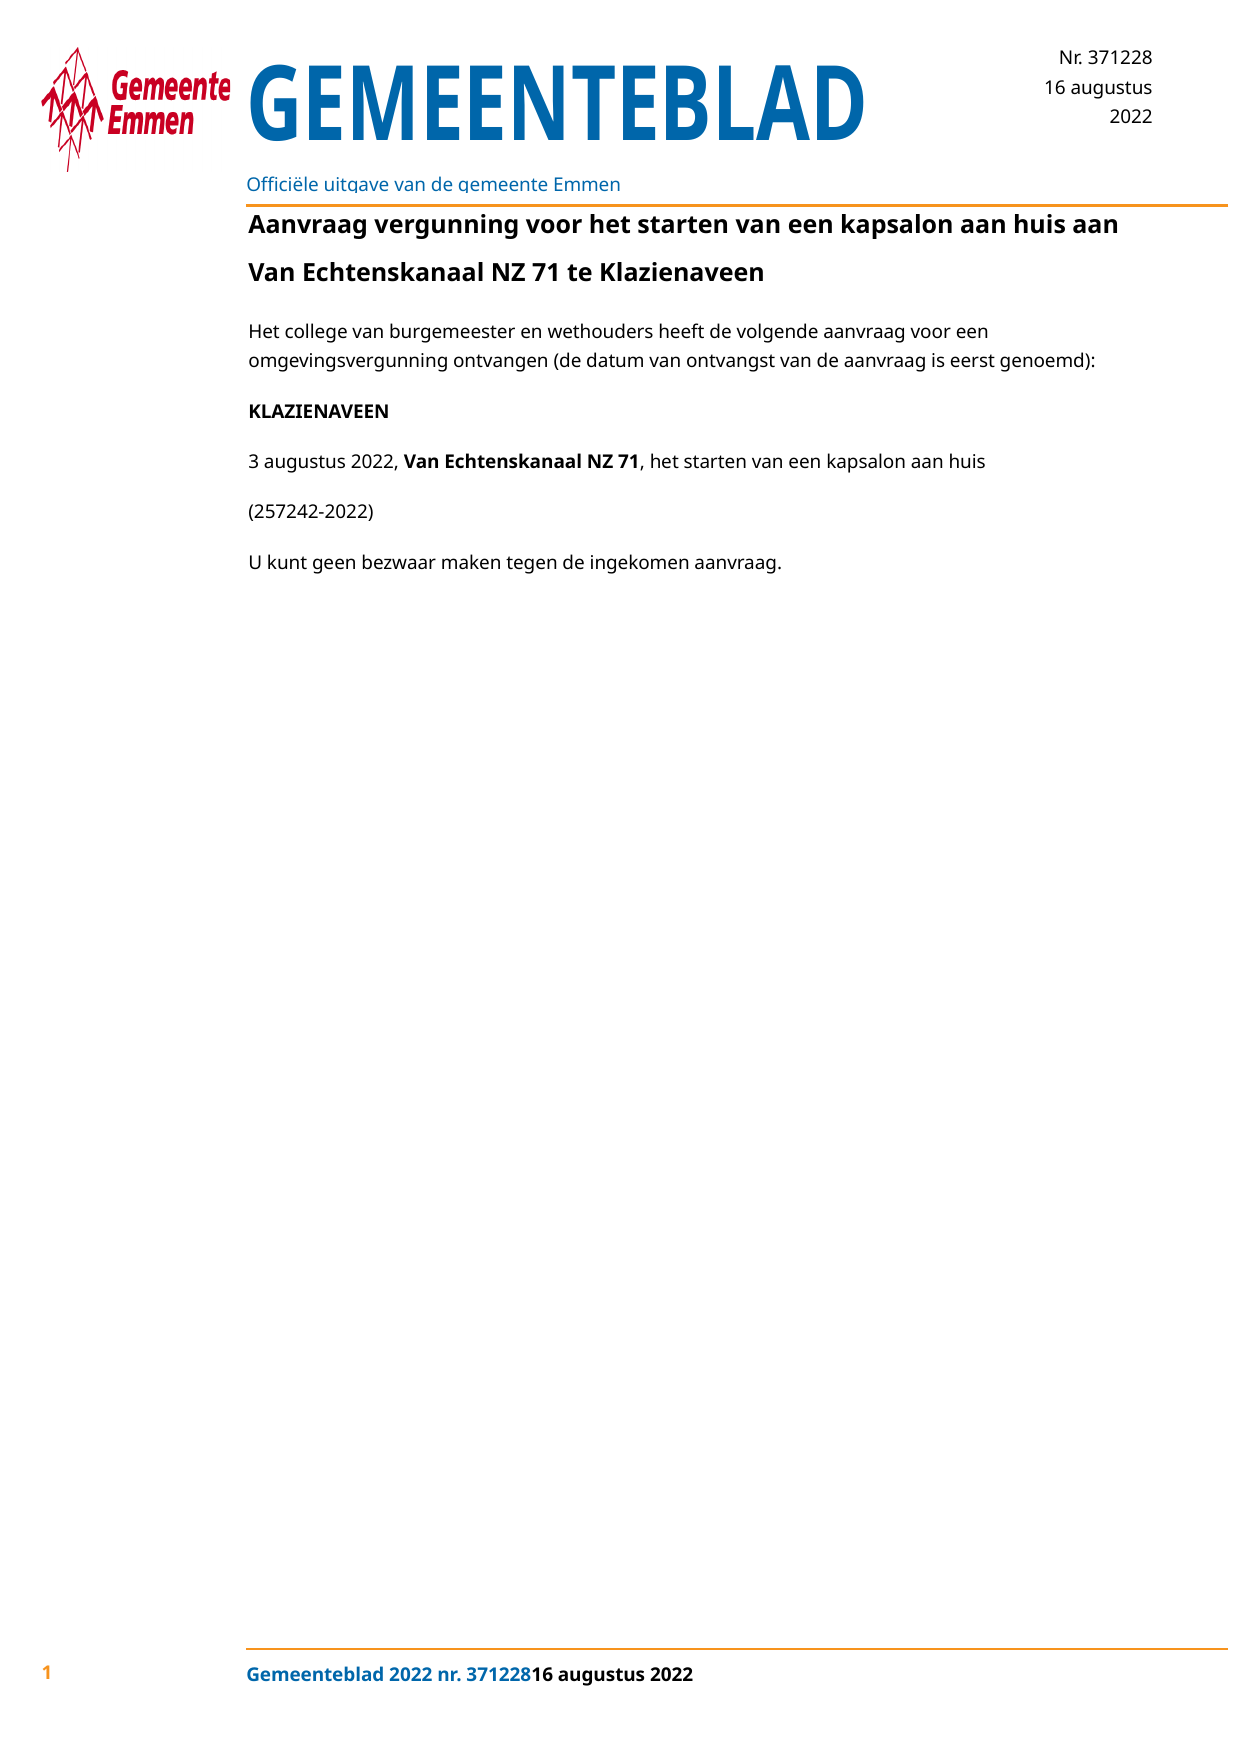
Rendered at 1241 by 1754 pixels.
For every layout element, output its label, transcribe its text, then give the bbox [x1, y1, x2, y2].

picture [41, 47, 231, 172]
text (257242-2022) [248, 499, 1152, 524]
text 3 augustus 2022, Van Echtenskanaal NZ 71, het starten van een kapsalon aan huis [248, 448, 1152, 474]
text Het college van burgemeester en wethouders heeft de volgende aanvraag voor een omgevingsvergunning ontvangen (de datum van ontvangst van de aanvraag is eerst genoemd): [248, 318, 1152, 373]
text U kunt geen bezwaar maken tegen de ingekomen aanvraag. [248, 549, 1152, 575]
text Aanvraag vergunning voor het starten van een kapsalon aan huis aan Van Echtenskanaal NZ 71 te Klazienaveen [248, 207, 1152, 288]
text KLAZIENAVEEN [248, 398, 1152, 424]
